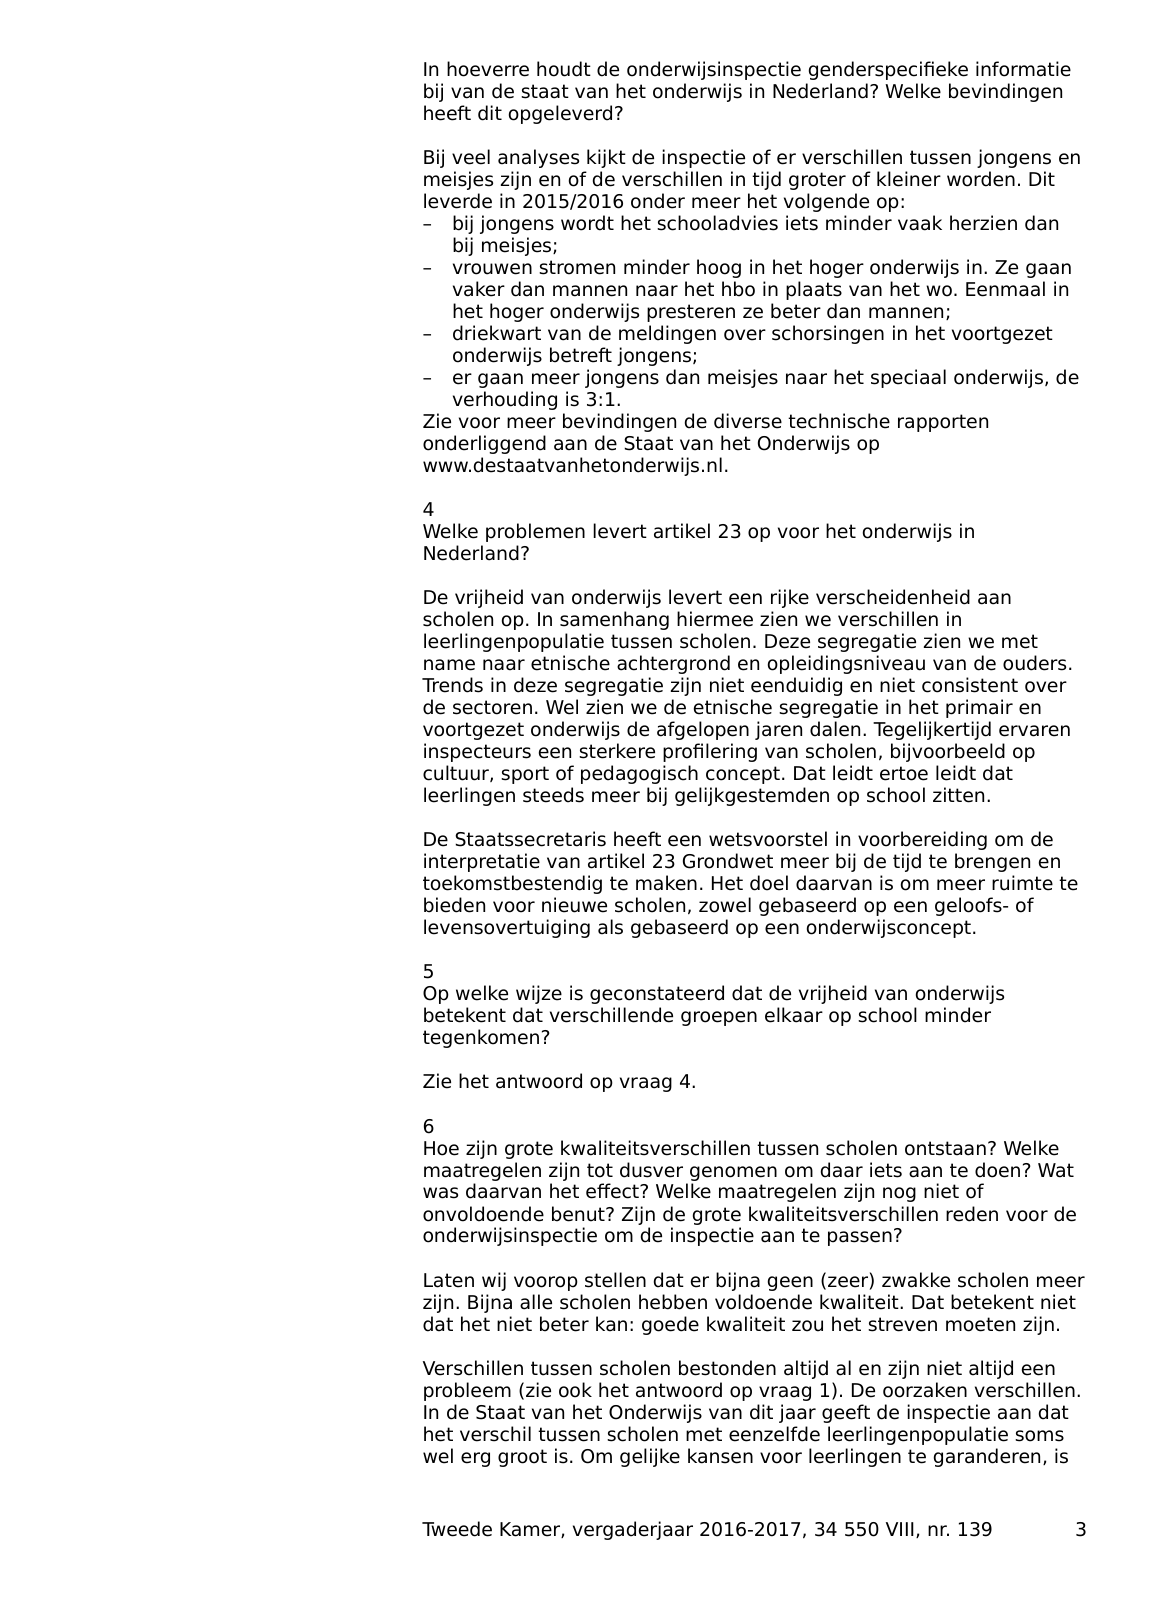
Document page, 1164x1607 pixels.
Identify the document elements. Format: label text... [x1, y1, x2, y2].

text Op welke wijze is geconstateerd dat de vrijheid van onderwijs betekent dat verschillende groepen elkaar op school minder tegenkomen? [422, 983, 1087, 1049]
text 4 [422, 499, 1087, 521]
text Welke problemen levert artikel 23 op voor het onderwijs in Nederland? [422, 521, 1087, 565]
text – bij jongens wordt het schooladvies iets minder vaak herzien dan bij meisjes; [422, 213, 1087, 257]
text Zie het antwoord op vraag 4. [422, 1071, 1087, 1093]
text De Staatssecretaris heeft een wetsvoorstel in voorbereiding om de interpretatie van artikel 23 Grondwet meer bij de tijd te brengen en toekomstbestendig te maken. Het doel daarvan is om meer ruimte te bieden voor nieuwe scholen, zowel gebaseerd op een geloofs- of levensovertuiging als gebaseerd op een onderwijsconcept. [422, 829, 1087, 939]
text Zie voor meer bevindingen de diverse technische rapporten onderliggend aan de Staat van het Onderwijs op www.destaatvanhetonderwijs.nl. [422, 411, 1087, 477]
text – vrouwen stromen minder hoog in het hoger onderwijs in. Ze gaan vaker dan mannen naar het hbo in plaats van het wo. Eenmaal in het hoger onderwijs presteren ze beter dan mannen; [422, 257, 1087, 323]
text In hoeverre houdt de onderwijsinspectie genderspecifieke informatie bij van de staat van het onderwijs in Nederland? Welke bevindingen heeft dit opgeleverd? [422, 59, 1087, 125]
text Hoe zijn grote kwaliteitsverschillen tussen scholen ontstaan? Welke maatregelen zijn tot dusver genomen om daar iets aan te doen? Wat was daarvan het effect? Welke maatregelen zijn nog niet of onvoldoende benut? Zijn de grote kwaliteitsverschillen reden voor de onderwijsinspectie om de inspectie aan te passen? [422, 1137, 1087, 1247]
text Verschillen tussen scholen bestonden altijd al en zijn niet altijd een probleem (zie ook het antwoord op vraag 1). De oorzaken verschillen. In de Staat van het Onderwijs van dit jaar geeft de inspectie aan dat het verschil tussen scholen met eenzelfde leerlingenpopulatie soms wel erg groot is. Om gelijke kansen voor leerlingen te garanderen, is [422, 1358, 1087, 1468]
text 5 [422, 961, 1087, 983]
text De vrijheid van onderwijs levert een rijke verscheidenheid aan scholen op. In samenhang hiermee zien we verschillen in leerlingenpopulatie tussen scholen. Deze segregatie zien we met name naar etnische achtergrond en opleidingsniveau van de ouders. Trends in deze segregatie zijn niet eenduidig en niet consistent over de sectoren. Wel zien we de etnische segregatie in het primair en voortgezet onderwijs de afgelopen jaren dalen. Tegelijkertijd ervaren inspecteurs een sterkere profilering van scholen, bijvoorbeeld op cultuur, sport of pedagogisch concept. Dat leidt ertoe leidt dat leerlingen steeds meer bij gelijkgestemden op school zitten. [422, 587, 1087, 807]
text Bij veel analyses kijkt de inspectie of er verschillen tussen jongens en meisjes zijn en of de verschillen in tijd groter of kleiner worden. Dit leverde in 2015/2016 onder meer het volgende op: [422, 147, 1087, 213]
text – driekwart van de meldingen over schorsingen in het voortgezet onderwijs betreft jongens; [422, 323, 1087, 367]
text – er gaan meer jongens dan meisjes naar het speciaal onderwijs, de verhouding is 3:1. [422, 367, 1087, 411]
text 6 [422, 1116, 1087, 1137]
text Laten wij voorop stellen dat er bijna geen (zeer) zwakke scholen meer zijn. Bijna alle scholen hebben voldoende kwaliteit. Dat betekent niet dat het niet beter kan: goede kwaliteit zou het streven moeten zijn. [422, 1269, 1087, 1336]
